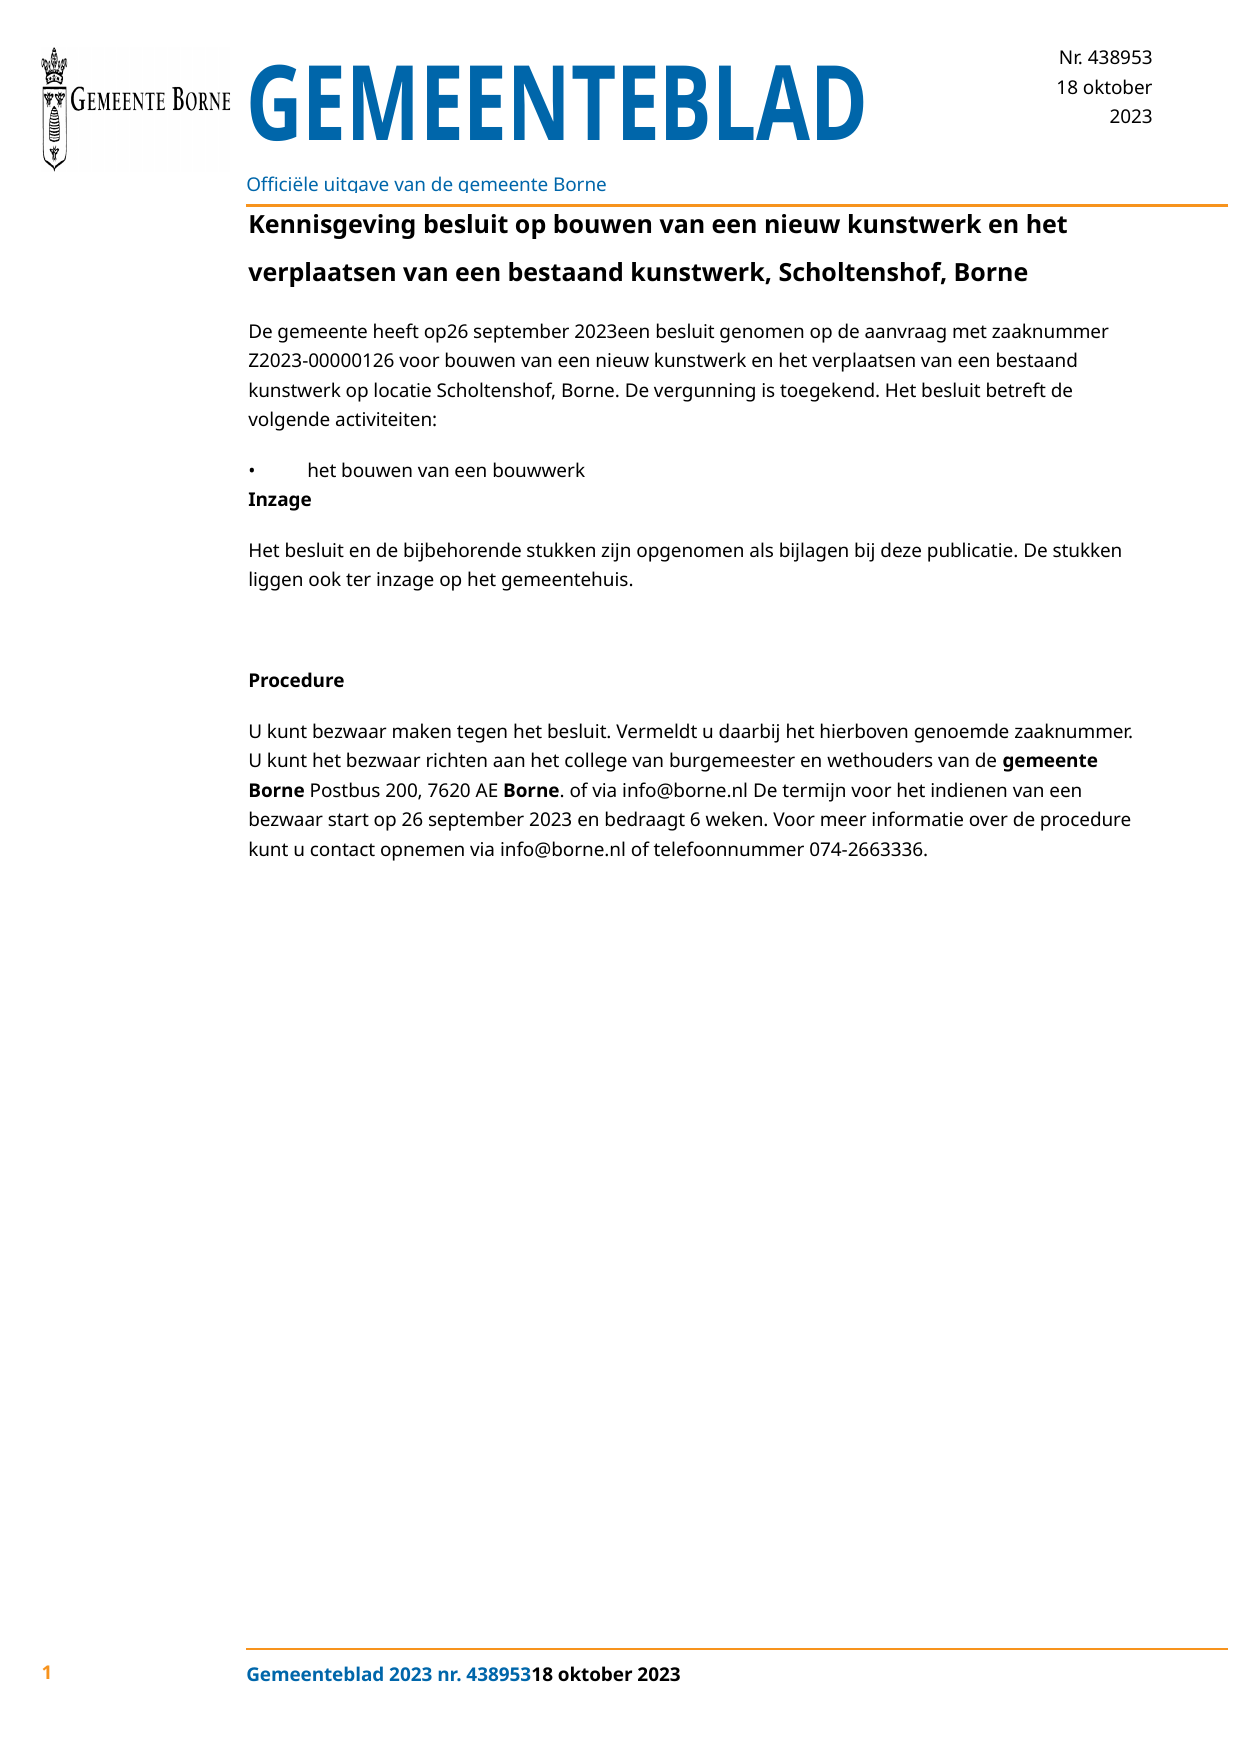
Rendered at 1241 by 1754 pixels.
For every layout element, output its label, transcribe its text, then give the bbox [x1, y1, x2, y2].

picture [41, 47, 231, 172]
text U kunt bezwaar maken tegen het besluit. Vermeldt u daarbij het hierboven genoemde zaaknummer. U kunt het bezwaar richten aan het college van burgemeester en wethouders van de gemeente Borne Postbus 200, 7620 AE Borne. of via info@borne.nl De termijn voor het indienen van een bezwaar start op 26 september 2023 en bedraagt 6 weken. Voor meer informatie over de procedure kunt u contact opnemen via info@borne.nl of telefoonnummer 074-2663336. [248, 718, 1152, 862]
text De gemeente heeft op26 september 2023een besluit genomen op de aanvraag met zaaknummer Z2023-00000126 voor bouwen van een nieuw kunstwerk en het verplaatsen van een bestaand kunstwerk op locatie Scholtenshof, Borne. De vergunning is toegekend. Het besluit betreft de volgende activiteiten: [248, 318, 1152, 432]
text Procedure [248, 667, 1152, 693]
text Inzage [248, 487, 1152, 512]
list het bouwen van een bouwwerk [248, 457, 1152, 483]
text Het besluit en de bijbehorende stukken zijn opgenomen als bijlagen bij deze publicatie. De stukken liggen ook ter inzage op het gemeentehuis. [248, 537, 1152, 592]
text Kennisgeving besluit op bouwen van een nieuw kunstwerk en het verplaatsen van een bestaand kunstwerk, Scholtenshof, Borne [248, 207, 1152, 288]
